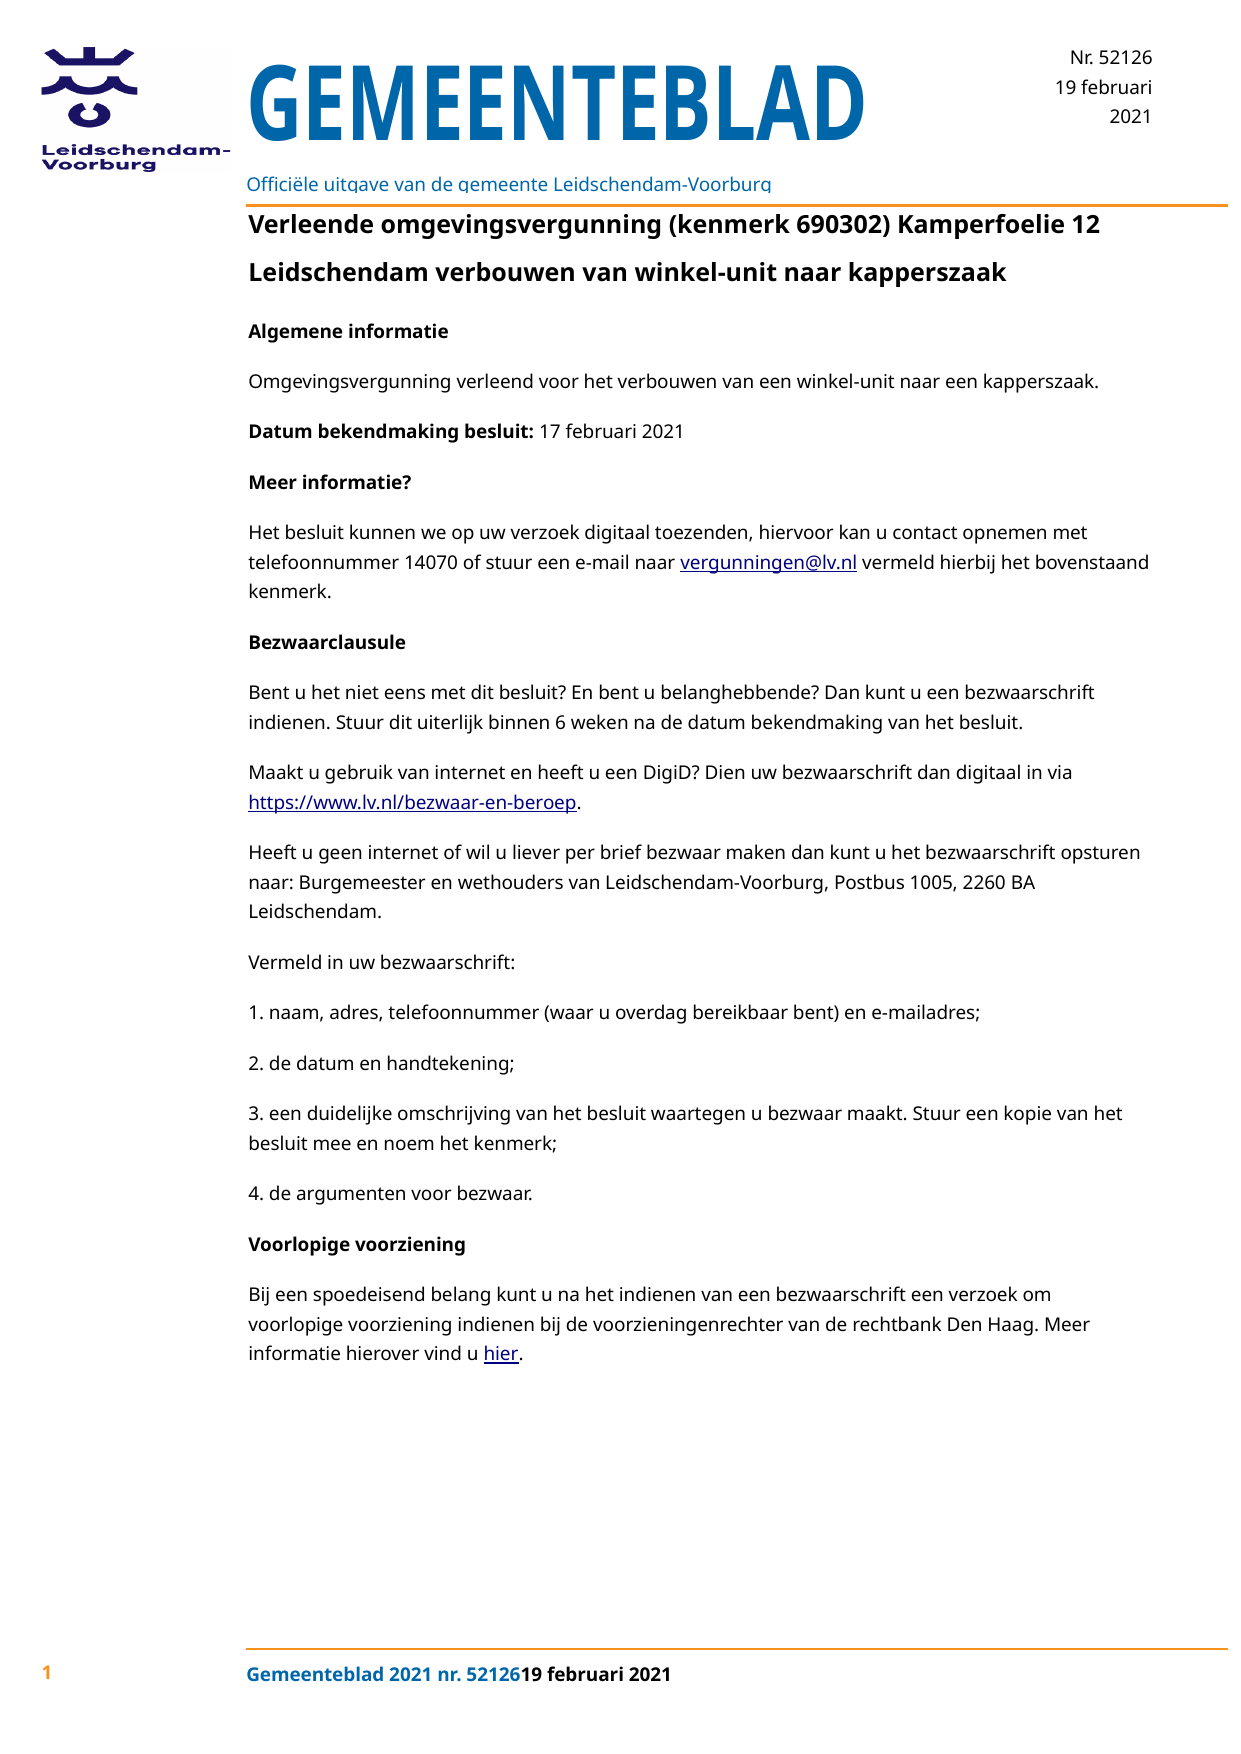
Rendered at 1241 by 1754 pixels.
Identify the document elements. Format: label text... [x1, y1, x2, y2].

text 3. een duidelijke omschrijving van het besluit waartegen u bezwaar maakt. Stuur een kopie van het besluit mee en noem het kenmerk; [248, 1100, 1152, 1156]
text Verleende omgevingsvergunning (kenmerk 690302) Kamperfoelie 12 Leidschendam verbouwen van winkel-unit naar kapperszaak [248, 207, 1152, 288]
text Meer informatie? [248, 469, 1152, 495]
text 2. de datum en handtekening; [248, 1050, 1152, 1076]
text Bezwaarclausule [248, 629, 1152, 655]
text Vermeld in uw bezwaarschrift: [248, 949, 1152, 975]
text Bij een spoedeisend belang kunt u na het indienen van een bezwaarschrift een verzoek om voorlopige voorziening indienen bij de voorzieningenrechter van de rechtbank Den Haag. Meer informatie hierover vind u hier. [248, 1281, 1152, 1366]
text Bent u het niet eens met dit besluit? En bent u belanghebbende? Dan kunt u een bezwaarschrift indienen. Stuur dit uiterlijk binnen 6 weken na de datum bekendmaking van het besluit. [248, 679, 1152, 735]
picture [41, 47, 231, 172]
text 4. de argumenten voor bezwaar. [248, 1180, 1152, 1206]
text Het besluit kunnen we op uw verzoek digitaal toezenden, hiervoor kan u contact opnemen met telefoonnummer 14070 of stuur een e-mail naar vergunningen@lv.nl vermeld hierbij het bovenstaand kenmerk. [248, 519, 1152, 604]
text Algemene informatie [248, 318, 1152, 344]
text Maakt u gebruik van internet en heeft u een DigiD? Dien uw bezwaarschrift dan digitaal in via https://www.lv.nl/bezwaar-en-beroep. [248, 759, 1152, 815]
text Datum bekendmaking besluit: 17 februari 2021 [248, 419, 1152, 444]
text Heeft u geen internet of wil u liever per brief bezwaar maken dan kunt u het bezwaarschrift opsturen naar: Burgemeester en wethouders van Leidschendam-Voorburg, Postbus 1005, 2260 BA Leidschendam. [248, 839, 1152, 924]
text Omgevingsvergunning verleend voor het verbouwen van een winkel-unit naar een kapperszaak. [248, 368, 1152, 394]
text 1. naam, adres, telefoonnummer (waar u overdag bereikbaar bent) en e-mailadres; [248, 999, 1152, 1025]
text Voorlopige voorziening [248, 1231, 1152, 1257]
